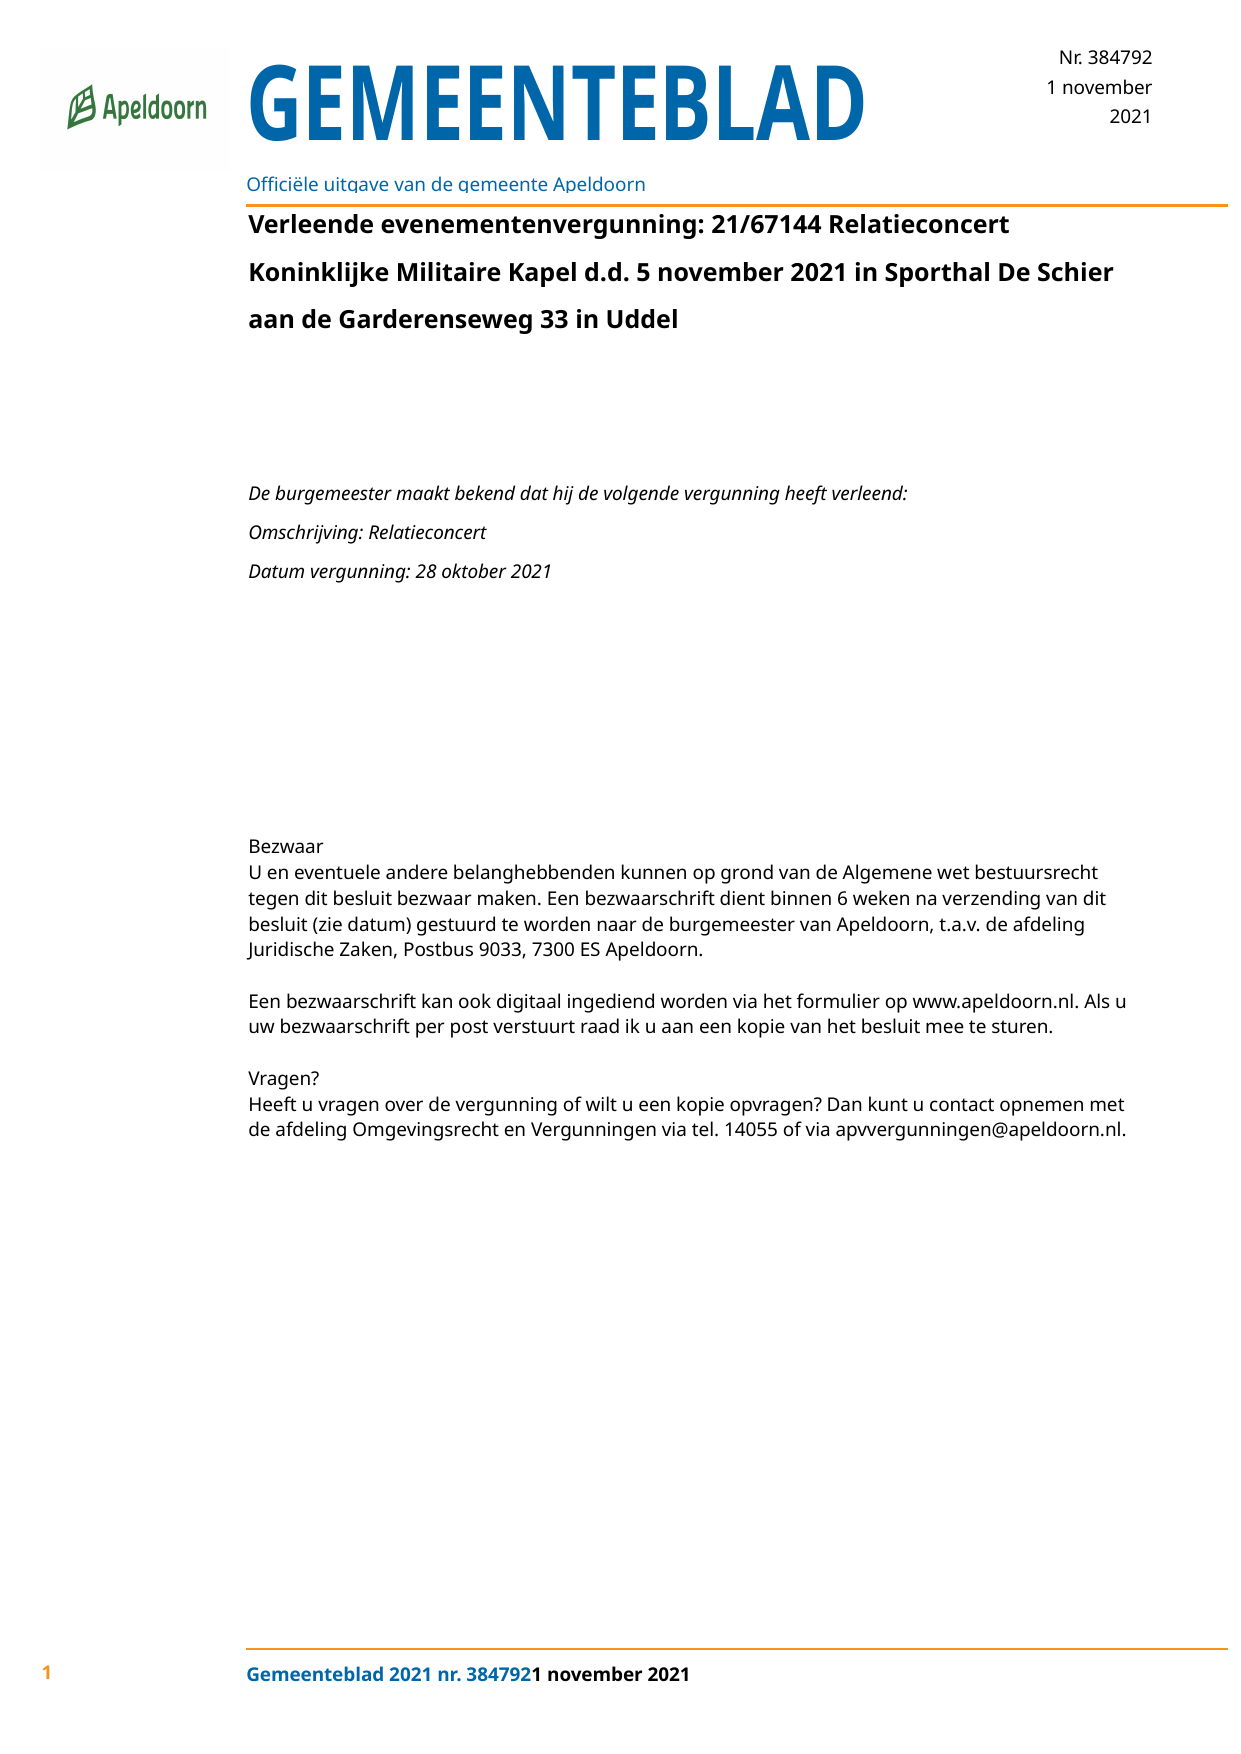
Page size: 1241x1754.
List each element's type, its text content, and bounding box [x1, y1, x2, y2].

picture [41, 47, 231, 172]
text Bezwaar [248, 834, 1152, 859]
text Een bezwaarschrift kan ook digitaal ingediend worden via het formulier op www.apeldoorn.nl. Als u uw bezwaarschrift per post verstuurt raad ik u aan een kopie van het besluit mee te sturen. [248, 988, 1152, 1039]
text De burgemeester maakt bekend dat hij de volgende vergunning heeft verleend: [248, 480, 1152, 506]
text Vragen? [248, 1065, 1152, 1091]
text Datum vergunning: 28 oktober 2021 [248, 558, 1152, 584]
text Heeft u vragen over de vergunning of wilt u een kopie opvragen? Dan kunt u contact opnemen met de afdeling Omgevingsrecht en Vergunningen via tel. 14055 of via apvvergunningen@apeldoorn.nl. [248, 1091, 1152, 1142]
text Verleende evenementenvergunning: 21/67144 Relatieconcert Koninklijke Militaire Kapel d.d. 5 november 2021 in Sporthal De Schier aan de Garderenseweg 33 in Uddel [248, 207, 1152, 336]
text U en eventuele andere belanghebbenden kunnen op grond van de Algemene wet bestuursrecht tegen dit besluit bezwaar maken. Een bezwaarschrift dient binnen 6 weken na verzending van dit besluit (zie datum) gestuurd te worden naar de burgemeester van Apeldoorn, t.a.v. de afdeling Juridische Zaken, Postbus 9033, 7300 ES Apeldoorn. [248, 859, 1152, 962]
text Omschrijving: Relatieconcert [248, 519, 1152, 545]
